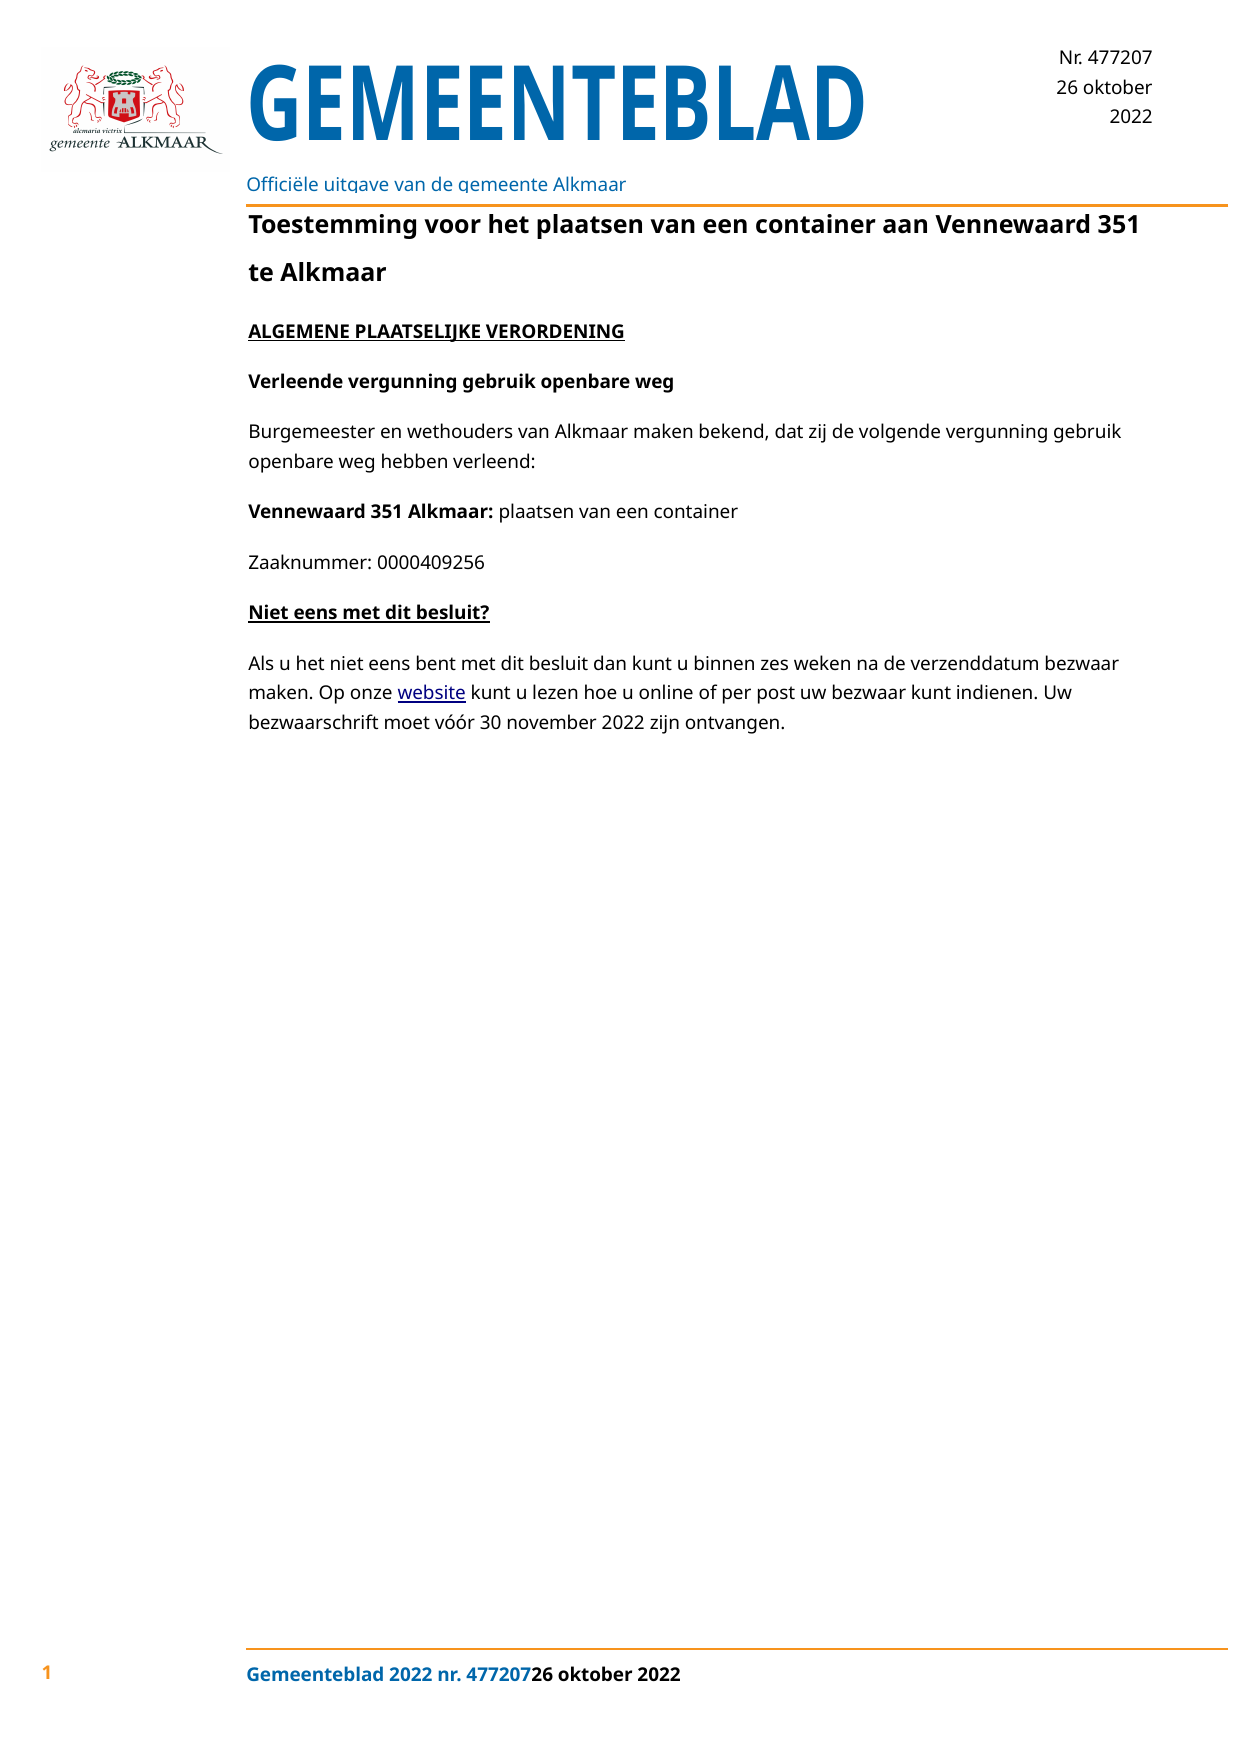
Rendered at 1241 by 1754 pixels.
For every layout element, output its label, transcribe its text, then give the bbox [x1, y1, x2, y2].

text Als u het niet eens bent met dit besluit dan kunt u binnen zes weken na de verzenddatum bezwaar maken. Op onze website kunt u lezen hoe u online of per post uw bezwaar kunt indienen. Uw bezwaarschrift moet vóór 30 november 2022 zijn ontvangen. [248, 650, 1152, 735]
text ALGEMENE PLAATSELIJKE VERORDENING [248, 318, 1152, 344]
text Niet eens met dit besluit? [248, 599, 1152, 625]
text Verleende vergunning gebruik openbare weg [248, 368, 1152, 394]
text Vennewaard 351 Alkmaar: plaatsen van een container [248, 499, 1152, 524]
picture [41, 47, 231, 172]
text Zaaknummer: 0000409256 [248, 549, 1152, 575]
text Burgemeester en wethouders van Alkmaar maken bekend, dat zij de volgende vergunning gebruik openbare weg hebben verleend: [248, 419, 1152, 474]
text Toestemming voor het plaatsen van een container aan Vennewaard 351 te Alkmaar [248, 207, 1152, 288]
